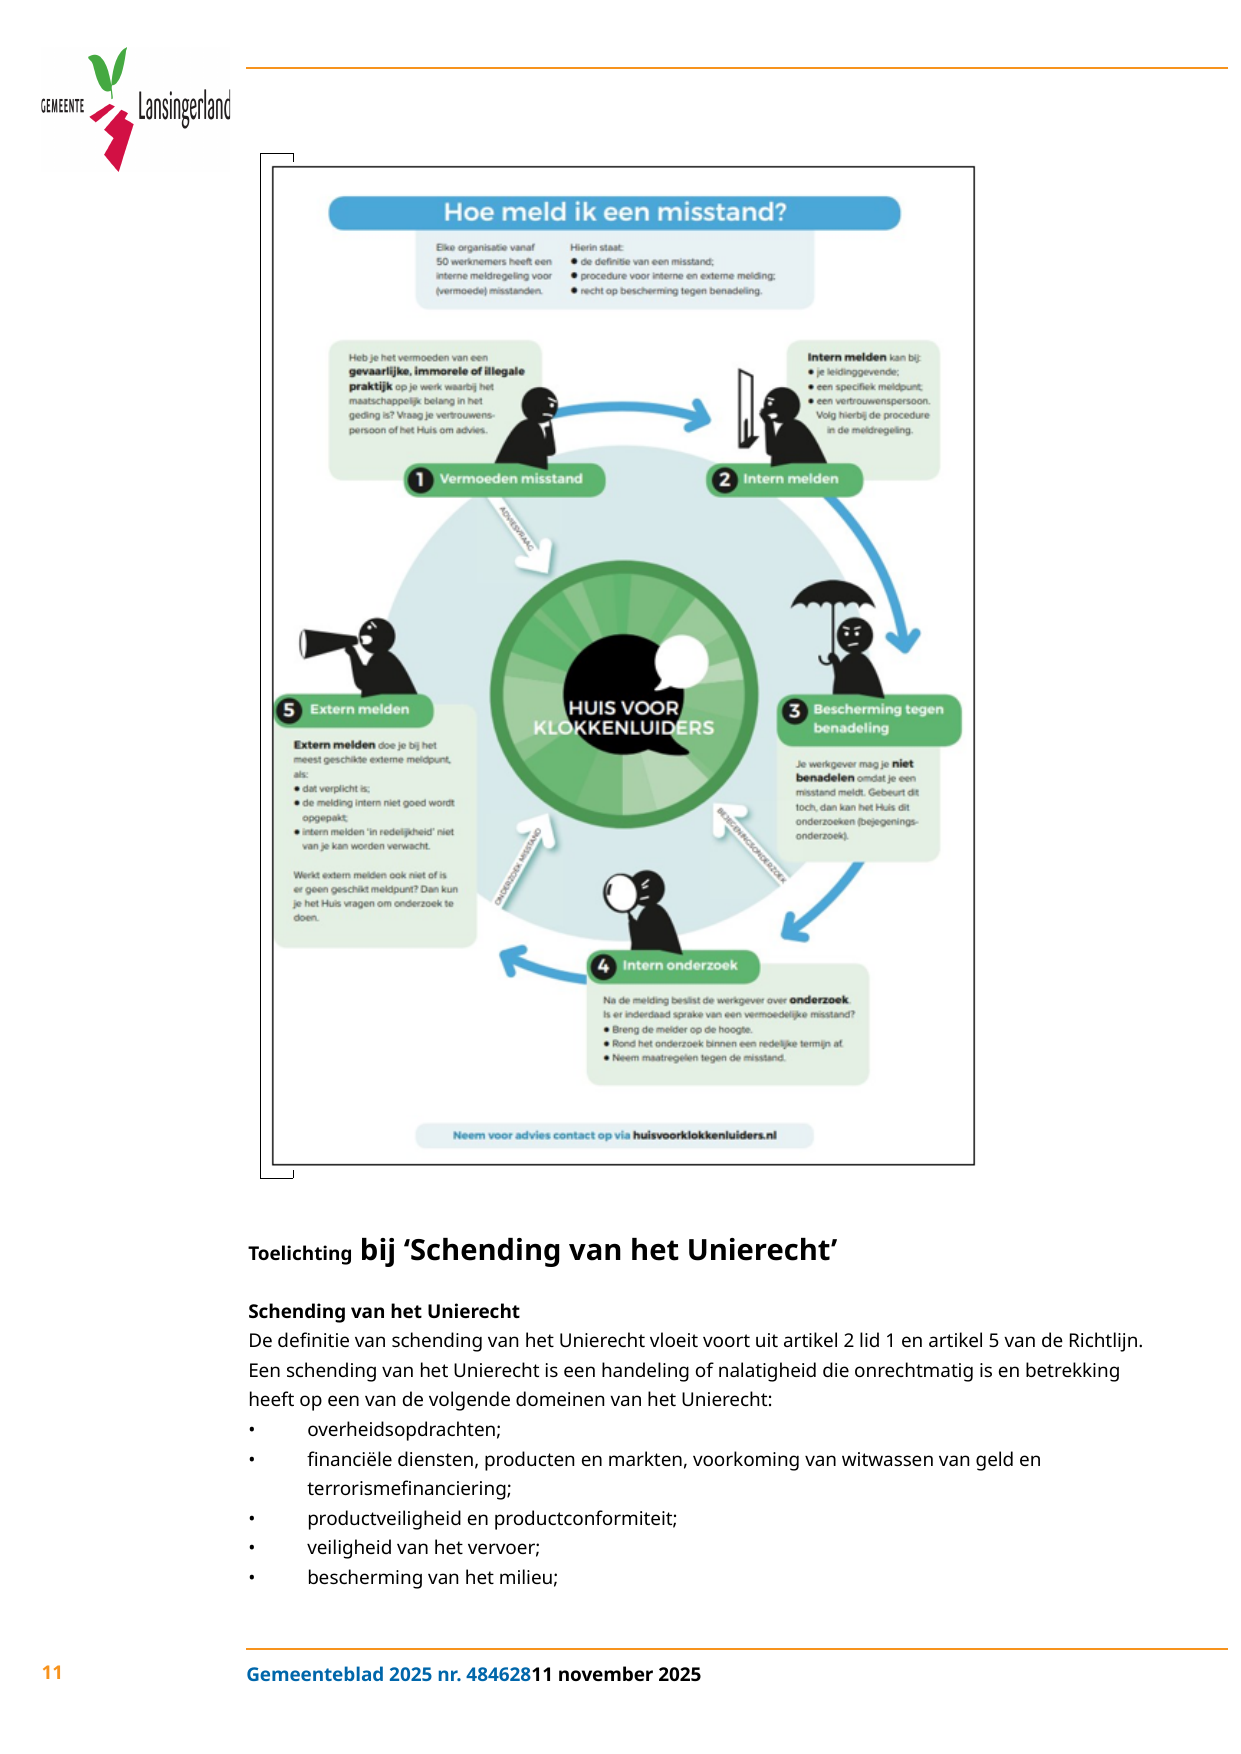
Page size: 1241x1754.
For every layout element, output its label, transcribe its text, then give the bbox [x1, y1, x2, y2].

text Schending van het Unierecht [248, 1298, 1152, 1324]
text Toelichting bij ‘Schending van het Unierecht’ [248, 1229, 1152, 1269]
picture [41, 47, 231, 172]
list overheidsopdrachten; [248, 1416, 1152, 1442]
list financiële diensten, producten en markten, voorkoming van witwassen van geld en terrorismefinanciering; [248, 1446, 1152, 1501]
list veiligheid van het vervoer; [248, 1534, 1152, 1560]
picture [268, 162, 978, 1170]
list productveiligheid en productconformiteit; [248, 1505, 1152, 1531]
text De definitie van schending van het Unierecht vloeit voort uit artikel 2 lid 1 en artikel 5 van de Richtlijn. Een schending van het Unierecht is een handeling of nalatigheid die onrechtmatig is en betrekking heeft op een van de volgende domeinen van het Unierecht: [248, 1327, 1152, 1412]
list bescherming van het milieu; [248, 1564, 1152, 1590]
